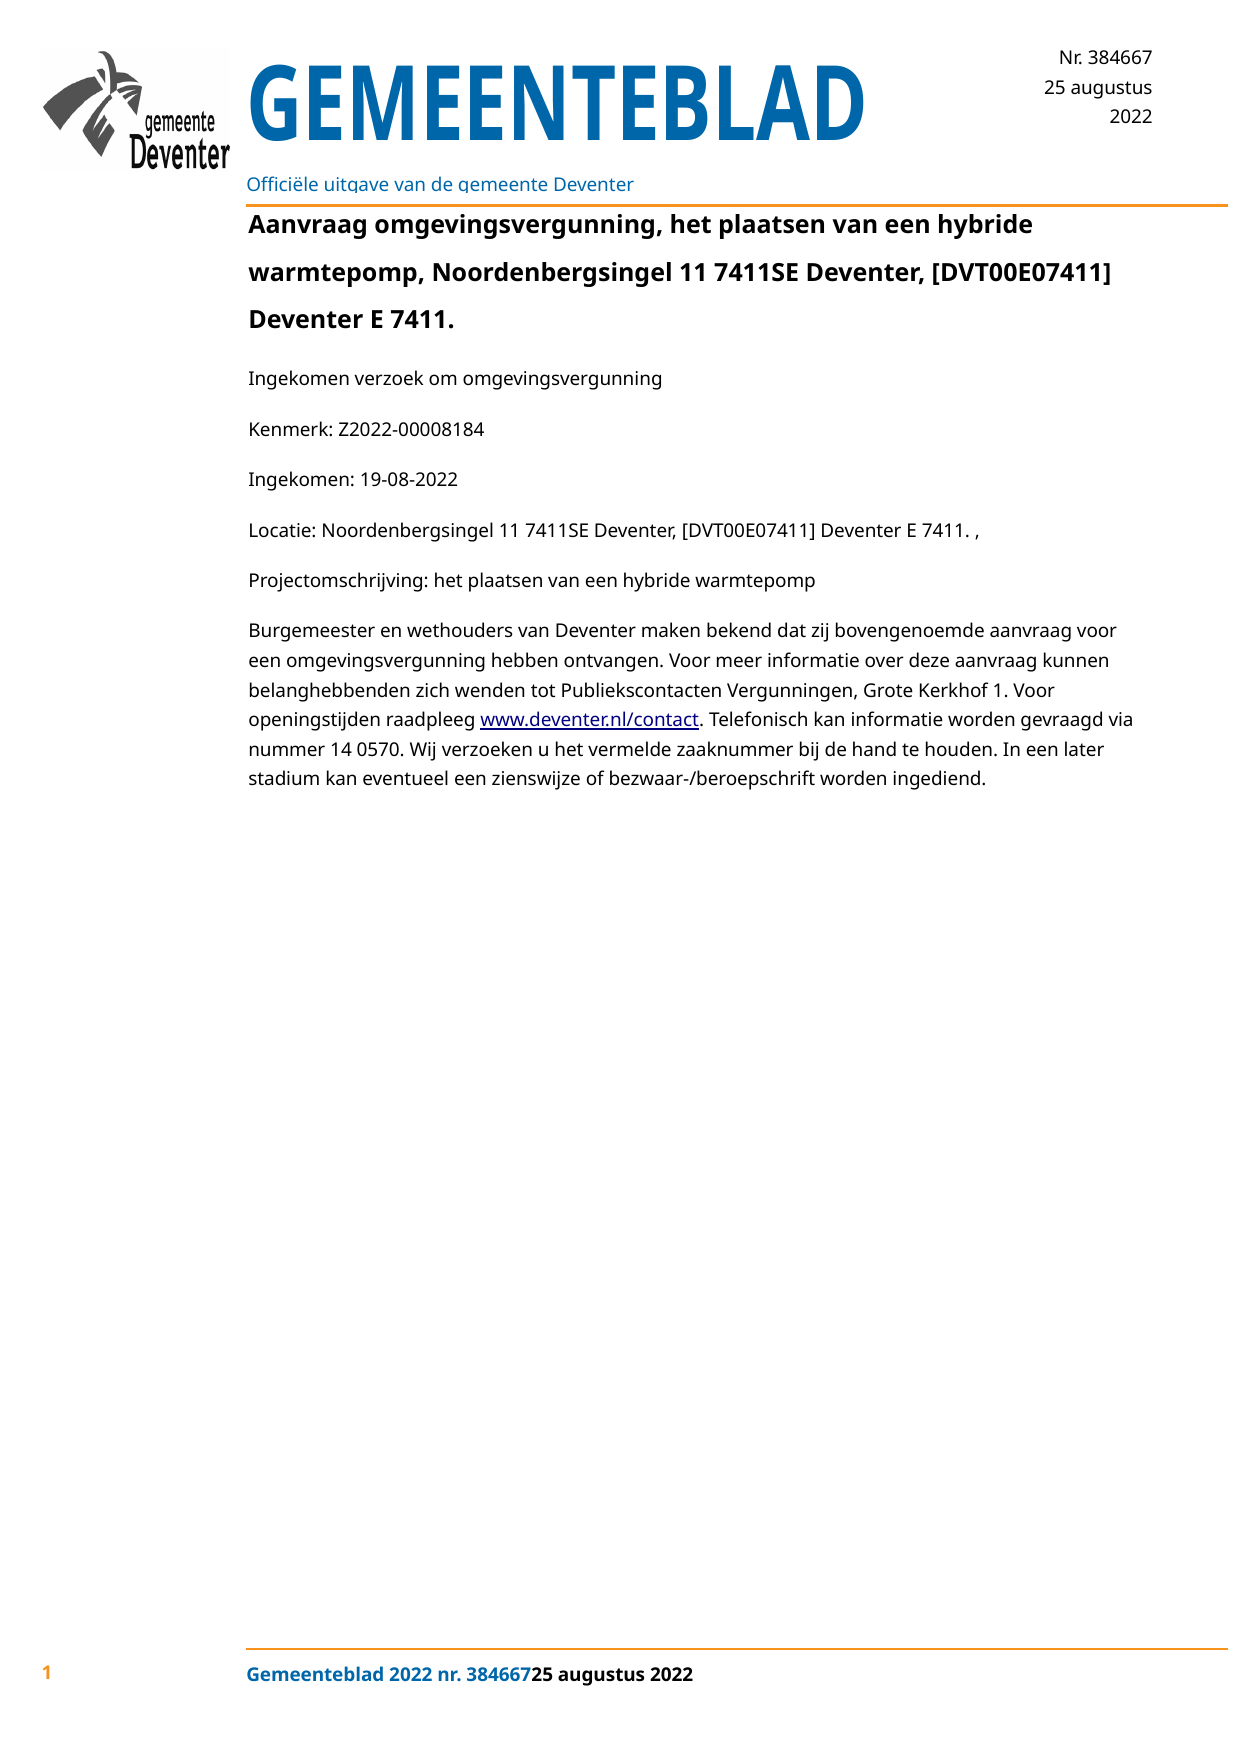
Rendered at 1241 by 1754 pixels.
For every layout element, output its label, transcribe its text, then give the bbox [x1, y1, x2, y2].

text Burgemeester en wethouders van Deventer maken bekend dat zij bovengenoemde aanvraag voor een omgevingsvergunning hebben ontvangen. Voor meer informatie over deze aanvraag kunnen belanghebbenden zich wenden tot Publiekscontacten Vergunningen, Grote Kerkhof 1. Voor openingstijden raadpleeg www.deventer.nl/contact. Telefonisch kan informatie worden gevraagd via nummer 14 0570. Wij verzoeken u het vermelde zaaknummer bij de hand te houden. In een later stadium kan eventueel een zienswijze of bezwaar-/beroepschrift worden ingediend. [248, 618, 1152, 791]
text Ingekomen: 19-08-2022 [248, 466, 1152, 492]
text Ingekomen verzoek om omgevingsvergunning [248, 366, 1152, 391]
text Kenmerk: Z2022-00008184 [248, 416, 1152, 442]
text Aanvraag omgevingsvergunning, het plaatsen van een hybride warmtepomp, Noordenbergsingel 11 7411SE Deventer, [DVT00E07411] Deventer E 7411. [248, 207, 1152, 336]
picture [41, 47, 231, 172]
text Projectomschrijving: het plaatsen van een hybride warmtepomp [248, 567, 1152, 593]
text Locatie: Noordenbergsingel 11 7411SE Deventer, [DVT00E07411] Deventer E 7411. , [248, 517, 1152, 542]
